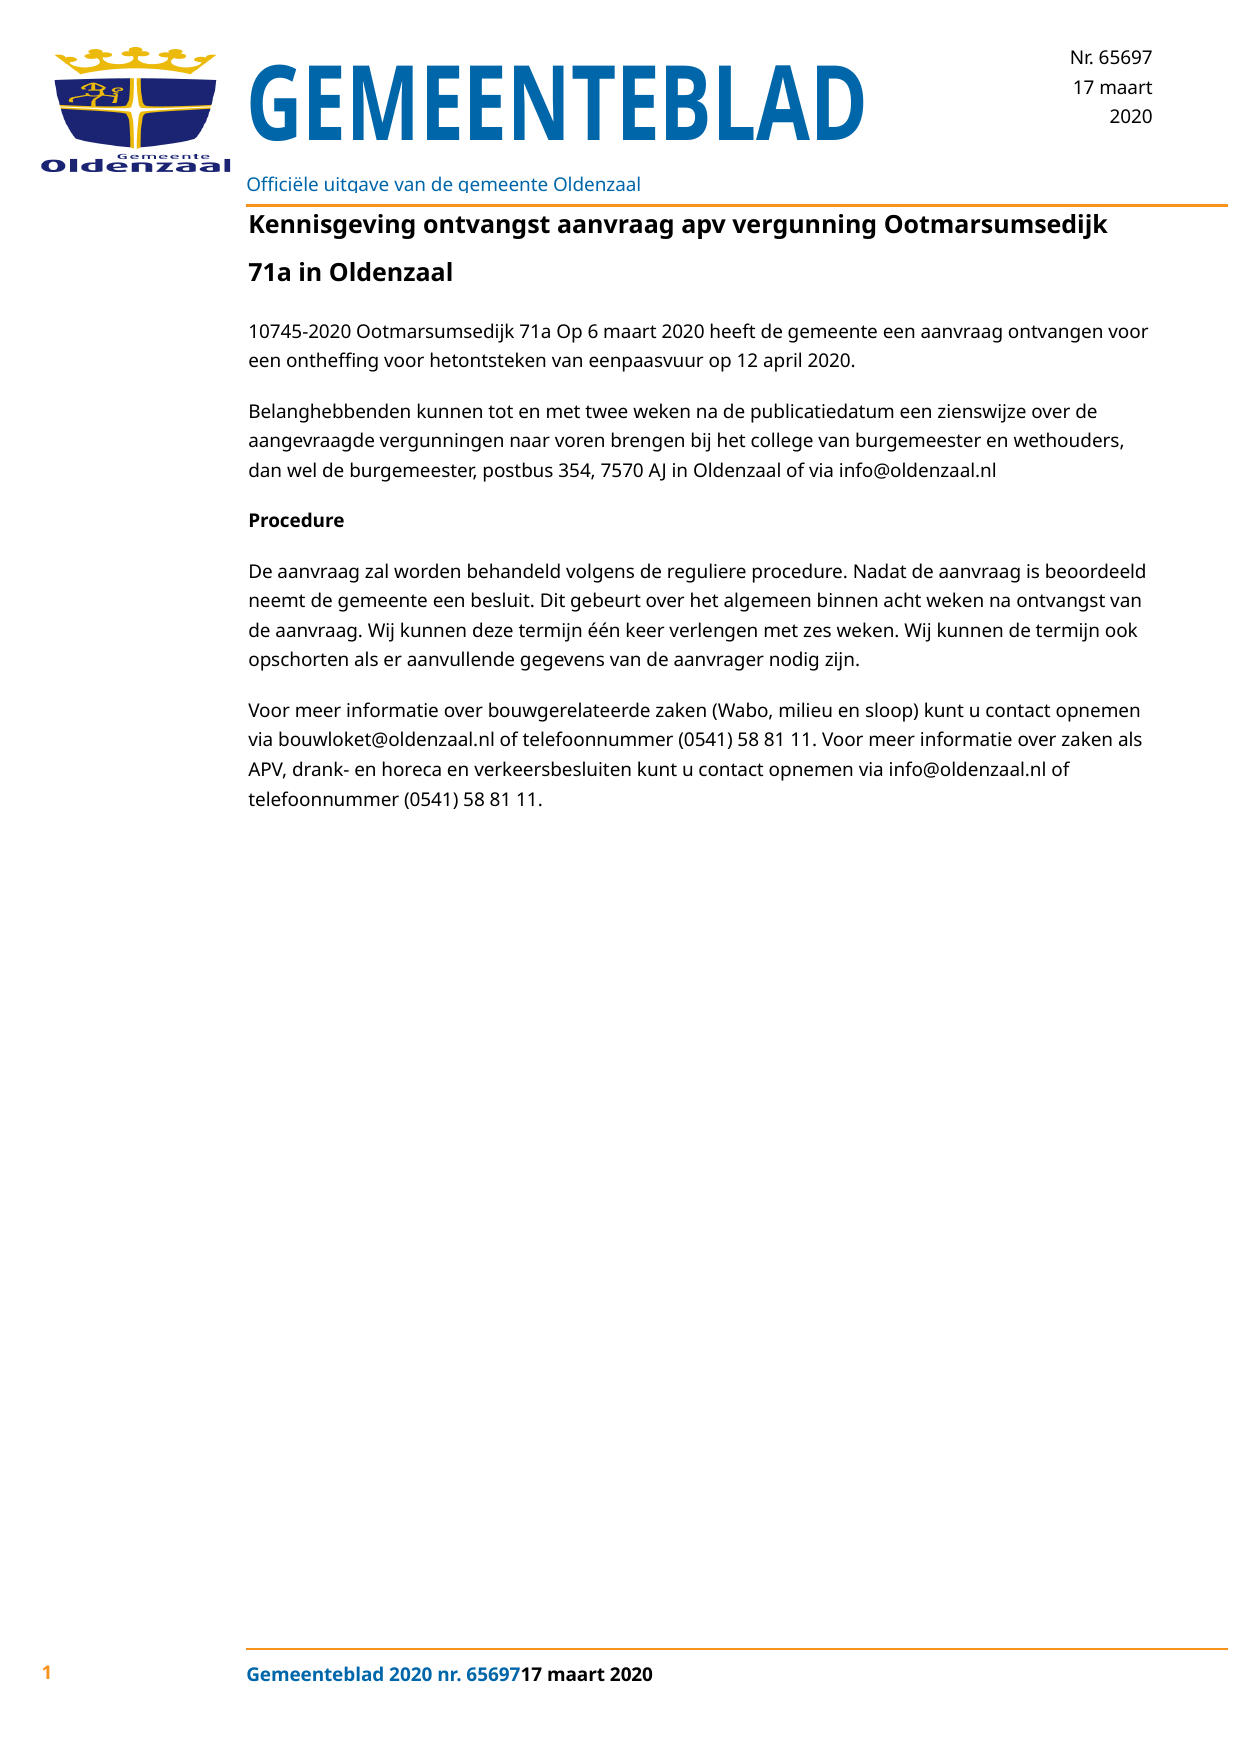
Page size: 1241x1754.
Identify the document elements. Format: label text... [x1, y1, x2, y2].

picture [41, 47, 231, 172]
text 10745-2020 Ootmarsumsedijk 71a Op 6 maart 2020 heeft de gemeente een aanvraag ontvangen voor een ontheffing voor hetontsteken van eenpaasvuur op 12 april 2020. [248, 318, 1152, 373]
text Belanghebbenden kunnen tot en met twee weken na de publicatiedatum een zienswijze over de aangevraagde vergunningen naar voren brengen bij het college van burgemeester en wethouders, dan wel de burgemeester, postbus 354, 7570 AJ in Oldenzaal of via info@oldenzaal.nl [248, 398, 1152, 483]
text Procedure [248, 507, 1152, 533]
text Kennisgeving ontvangst aanvraag apv vergunning Ootmarsumsedijk 71a in Oldenzaal [248, 207, 1152, 288]
text Voor meer informatie over bouwgerelateerde zaken (Wabo, milieu en sloop) kunt u contact opnemen via bouwloket@oldenzaal.nl of telefoonnummer (0541) 58 81 11. Voor meer informatie over zaken als APV, drank- en horeca en verkeersbesluiten kunt u contact opnemen via info@oldenzaal.nl of telefoonnummer (0541) 58 81 11. [248, 697, 1152, 812]
text De aanvraag zal worden behandeld volgens de reguliere procedure. Nadat de aanvraag is beoordeeld neemt de gemeente een besluit. Dit gebeurt over het algemeen binnen acht weken na ontvangst van de aanvraag. Wij kunnen deze termijn één keer verlengen met zes weken. Wij kunnen de termijn ook opschorten als er aanvullende gegevens van de aanvrager nodig zijn. [248, 558, 1152, 672]
